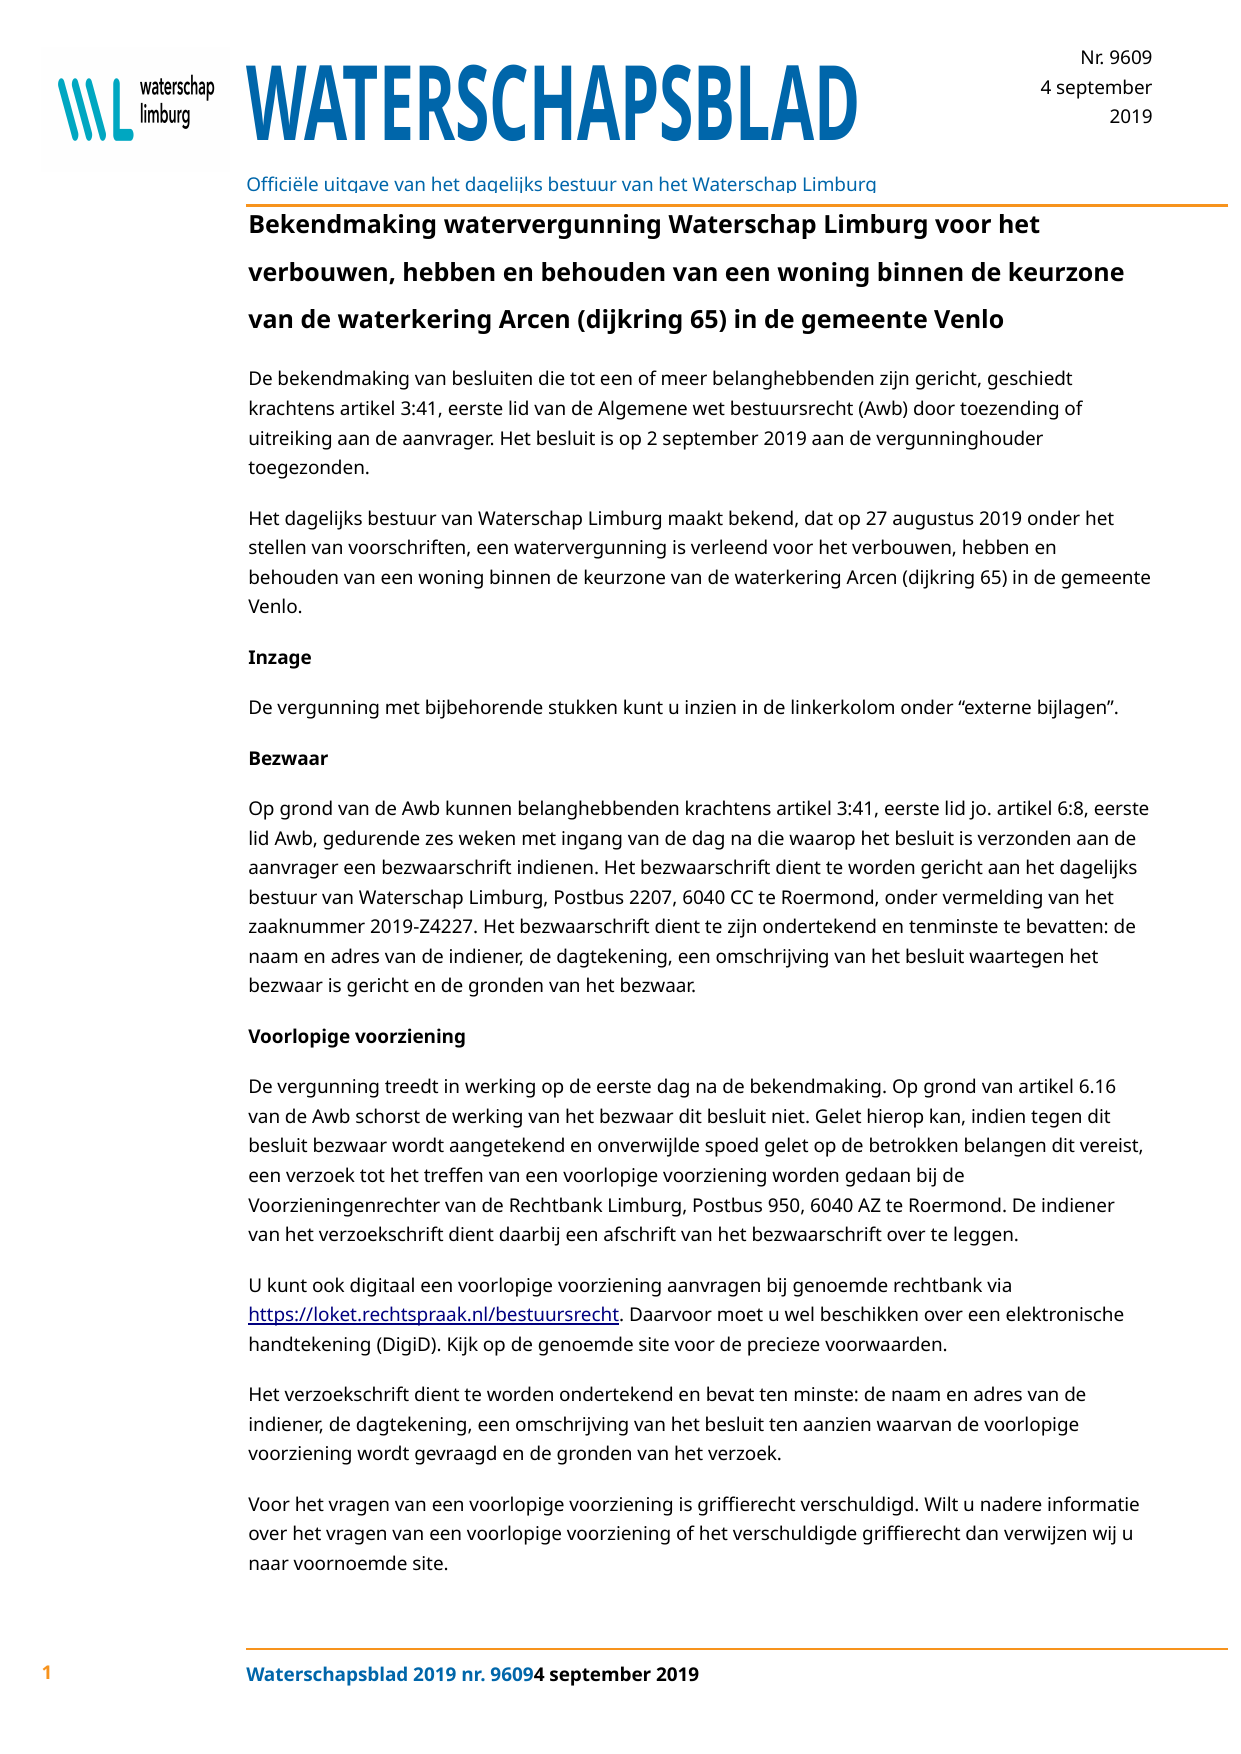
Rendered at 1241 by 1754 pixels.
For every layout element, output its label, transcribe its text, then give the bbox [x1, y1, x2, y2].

picture [41, 47, 231, 172]
text De bekendmaking van besluiten die tot een of meer belanghebbenden zijn gericht, geschiedt krachtens artikel 3:41, eerste lid van de Algemene wet bestuursrecht (Awb) door toezending of uitreiking aan de aanvrager. Het besluit is op 2 september 2019 aan de vergunninghouder toegezonden. [248, 366, 1152, 480]
text Het dagelijks bestuur van Waterschap Limburg maakt bekend, dat op 27 augustus 2019 onder het stellen van voorschriften, een watervergunning is verleend voor het verbouwen, hebben en behouden van een woning binnen de keurzone van de waterkering Arcen (dijkring 65) in de gemeente Venlo. [248, 505, 1152, 619]
text Voor het vragen van een voorlopige voorziening is griffierecht verschuldigd. Wilt u nadere informatie over het vragen van een voorlopige voorziening of het verschuldigde griffierecht dan verwijzen wij u naar voornoemde site. [248, 1491, 1152, 1576]
text U kunt ook digitaal een voorlopige voorziening aanvragen bij genoemde rechtbank via https://loket.rechtspraak.nl/bestuursrecht. Daarvoor moet u wel beschikken over een elektronische handtekening (DigiD). Kijk op de genoemde site voor de precieze voorwaarden. [248, 1272, 1152, 1357]
text Bekendmaking watervergunning Waterschap Limburg voor het verbouwen, hebben en behouden van een woning binnen de keurzone van de waterkering Arcen (dijkring 65) in de gemeente Venlo [248, 207, 1152, 336]
text Inzage [248, 644, 1152, 669]
text Het verzoekschrift dient te worden ondertekend en bevat ten minste: de naam en adres van de indiener, de dagtekening, een omschrijving van het besluit ten aanzien waarvan de voorlopige voorziening wordt gevraagd en de gronden van het verzoek. [248, 1381, 1152, 1466]
text De vergunning treedt in werking op de eerste dag na de bekendmaking. Op grond van artikel 6.16 van de Awb schorst de werking van het bezwaar dit besluit niet. Gelet hierop kan, indien tegen dit besluit bezwaar wordt aangetekend en onverwijlde spoed gelet op de betrokken belangen dit vereist, een verzoek tot het treffen van een voorlopige voorziening worden gedaan bij de Voorzieningenrechter van de Rechtbank Limburg, Postbus 950, 6040 AZ te Roermond. De indiener van het verzoekschrift dient daarbij een afschrift van het bezwaarschrift over te leggen. [248, 1073, 1152, 1247]
text Voorlopige voorziening [248, 1023, 1152, 1049]
text De vergunning met bijbehorende stukken kunt u inzien in de linkerkolom onder “externe bijlagen”. [248, 694, 1152, 720]
text Bezwaar [248, 745, 1152, 770]
text Op grond van de Awb kunnen belanghebbenden krachtens artikel 3:41, eerste lid jo. artikel 6:8, eerste lid Awb, gedurende zes weken met ingang van de dag na die waarop het besluit is verzonden aan de aanvrager een bezwaarschrift indienen. Het bezwaarschrift dient te worden gericht aan het dagelijks bestuur van Waterschap Limburg, Postbus 2207, 6040 CC te Roermond, onder vermelding van het zaaknummer 2019-Z4227. Het bezwaarschrift dient te zijn ondertekend en tenminste te bevatten: de naam en adres van de indiener, de dagtekening, een omschrijving van het besluit waartegen het bezwaar is gericht en de gronden van het bezwaar. [248, 795, 1152, 998]
